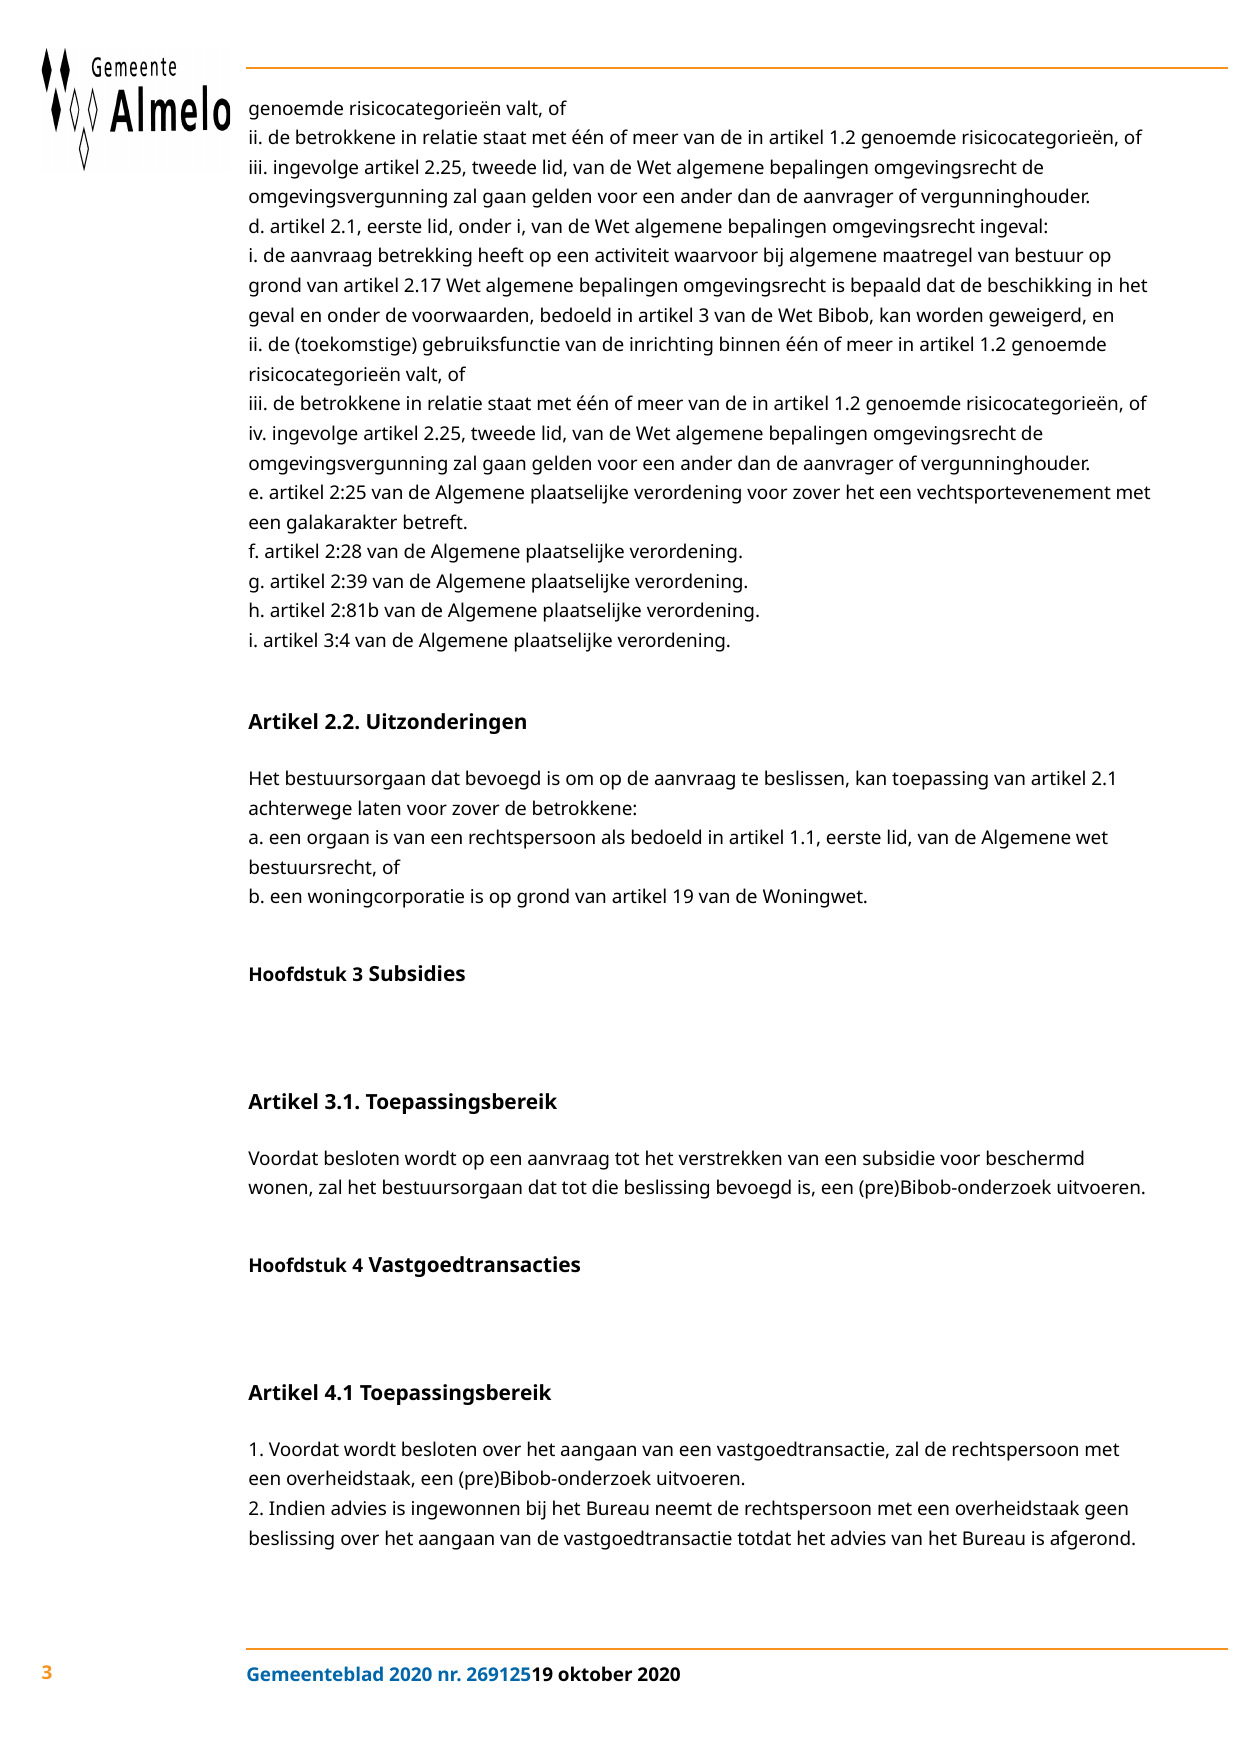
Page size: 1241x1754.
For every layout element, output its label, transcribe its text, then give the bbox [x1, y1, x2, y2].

text i. de aanvraag betrekking heeft op een activiteit waarvoor bij algemene maatregel van bestuur op grond van artikel 2.17 Wet algemene bepalingen omgevingsrecht is bepaald dat de beschikking in het geval en onder de voorwaarden, bedoeld in artikel 3 van de Wet Bibob, kan worden geweigerd, en [248, 243, 1152, 328]
text Hoofdstuk 3 Subsidies [248, 959, 1152, 987]
text h. artikel 2:81b van de Algemene plaatselijke verordening. [248, 598, 1152, 623]
text ii. de betrokkene in relatie staat met één of meer van de in artikel 1.2 genoemde risicocategorieën, of [248, 124, 1152, 150]
text i. artikel 3:4 van de Algemene plaatselijke verordening. [248, 627, 1152, 653]
text Voordat besloten wordt op een aanvraag tot het verstrekken van een subsidie voor beschermd wonen, zal het bestuursorgaan dat tot die beslissing bevoegd is, een (pre)Bibob-onderzoek uitvoeren. [248, 1145, 1152, 1200]
text 1. Voordat wordt besloten over het aangaan van een vastgoedtransactie, zal de rechtspersoon met een overheidstaak, een (pre)Bibob-onderzoek uitvoeren. [248, 1436, 1152, 1491]
text f. artikel 2:28 van de Algemene plaatselijke verordening. [248, 538, 1152, 564]
text b. een woningcorporatie is op grond van artikel 19 van de Woningwet. [248, 884, 1152, 909]
text Hoofdstuk 4 Vastgoedtransacties [248, 1250, 1152, 1278]
text Artikel 3.1. Toepassingsbereik [248, 1087, 1152, 1115]
text ii. de (toekomstige) gebruiksfunctie van de inrichting binnen één of meer in artikel 1.2 genoemde risicocategorieën valt, of [248, 331, 1152, 387]
text Artikel 4.1 Toepassingsbereik [248, 1378, 1152, 1406]
text Het bestuursorgaan dat bevoegd is om op de aanvraag te beslissen, kan toepassing van artikel 2.1 achterwege laten voor zover de betrokkene: [248, 765, 1152, 821]
picture [41, 47, 231, 172]
text e. artikel 2:25 van de Algemene plaatselijke verordening voor zover het een vechtsportevenement met een galakarakter betreft. [248, 479, 1152, 535]
text iii. de betrokkene in relatie staat met één of meer van de in artikel 1.2 genoemde risicocategorieën, of [248, 391, 1152, 416]
text g. artikel 2:39 van de Algemene plaatselijke verordening. [248, 568, 1152, 594]
text a. een orgaan is van een rechtspersoon als bedoeld in artikel 1.1, eerste lid, van de Algemene wet bestuursrecht, of [248, 824, 1152, 880]
text genoemde risicocategorieën valt, of [248, 95, 1152, 121]
text iii. ingevolge artikel 2.25, tweede lid, van de Wet algemene bepalingen omgevingsrecht de omgevingsvergunning zal gaan gelden voor een ander dan de aanvrager of vergunninghouder. [248, 154, 1152, 209]
text iv. ingevolge artikel 2.25, tweede lid, van de Wet algemene bepalingen omgevingsrecht de omgevingsvergunning zal gaan gelden voor een ander dan de aanvrager of vergunninghouder. [248, 420, 1152, 476]
text Artikel 2.2. Uitzonderingen [248, 707, 1152, 736]
text 2. Indien advies is ingewonnen bij het Bureau neemt de rechtspersoon met een overheidstaak geen beslissing over het aangaan van de vastgoedtransactie totdat het advies van het Bureau is afgerond. [248, 1495, 1152, 1550]
text d. artikel 2.1, eerste lid, onder i, van de Wet algemene bepalingen omgevingsrecht ingeval: [248, 213, 1152, 239]
